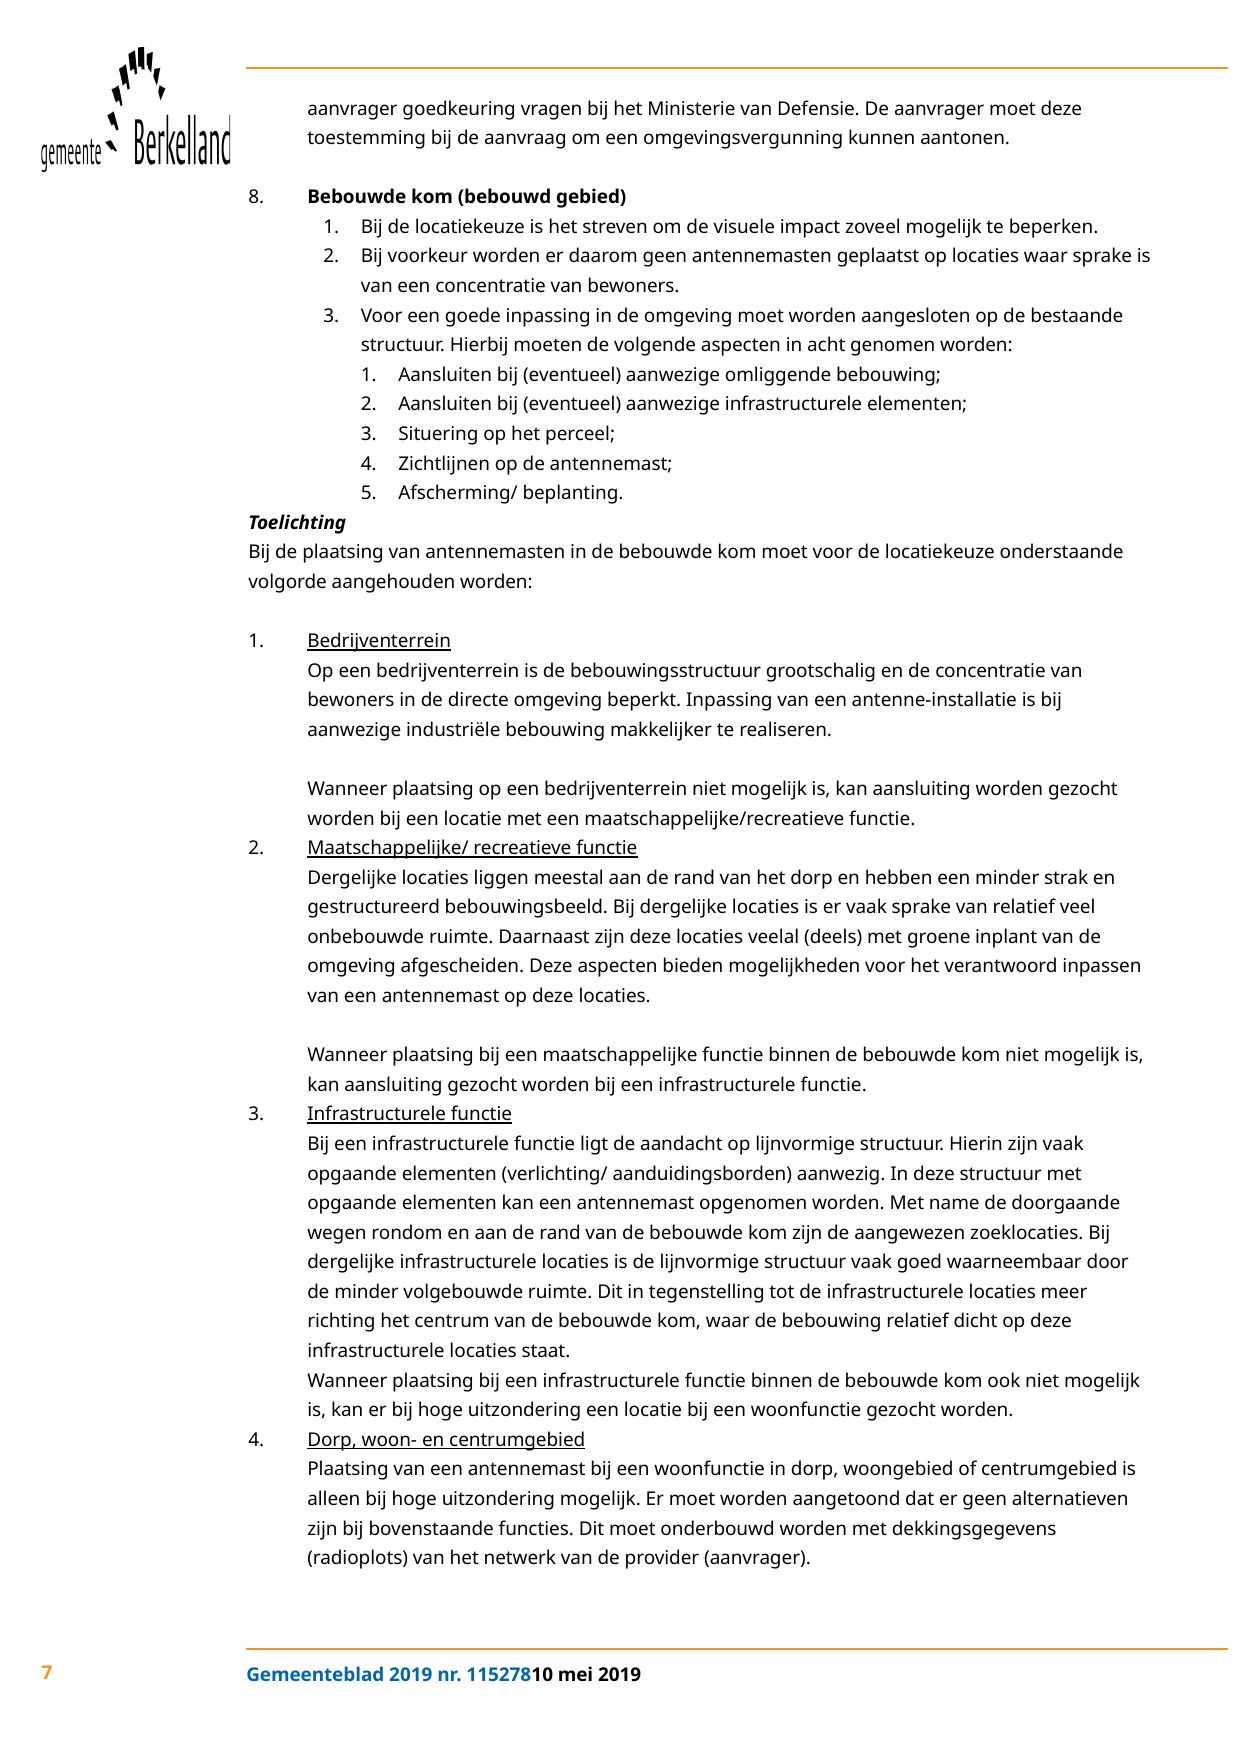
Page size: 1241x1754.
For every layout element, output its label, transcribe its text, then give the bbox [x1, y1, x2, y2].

list Voor een goede inpassing in de omgeving moet worden aangesloten op de bestaande structuur. Hierbij moeten de volgende aspecten in acht genomen worden: [323, 302, 1152, 357]
list Bij de locatiekeuze is het streven om de visuele impact zoveel mogelijk te beperken. [323, 213, 1152, 239]
list Aansluiten bij (eventueel) aanwezige omliggende bebouwing; [361, 361, 1152, 387]
list aanvrager goedkeuring vragen bij het Ministerie van Defensie. De aanvrager moet deze toestemming bij de aanvraag om een omgevingsvergunning kunnen aantonen. [248, 95, 1152, 150]
list Maatschappelijke/ recreatieve functie [248, 834, 1152, 860]
list Zichtlijnen op de antennemast; [361, 450, 1152, 476]
list Infrastructurele functie [248, 1101, 1152, 1126]
list Wanneer plaatsing bij een maatschappelijke functie binnen de bebouwde kom niet mogelijk is, kan aansluiting gezocht worden bij een infrastructurele functie. [248, 1041, 1152, 1097]
list Bij voorkeur worden er daarom geen antennemasten geplaatst op locaties waar sprake is van een concentratie van bewoners. [323, 243, 1152, 298]
list Op een bedrijventerrein is de bebouwingsstructuur grootschalig en de concentratie van bewoners in de directe omgeving beperkt. Inpassing van een antenne-installatie is bij aanwezige industriële bebouwing makkelijker te realiseren. [248, 657, 1152, 742]
list Dergelijke locaties liggen meestal aan de rand van het dorp en hebben een minder strak en gestructureerd bebouwingsbeeld. Bij dergelijke locaties is er vaak sprake van relatief veel onbebouwde ruimte. Daarnaast zijn deze locaties veelal (deels) met groene inplant van de omgeving afgescheiden. Deze aspecten bieden mogelijkheden voor het verantwoord inpassen van een antennemast op deze locaties. [248, 864, 1152, 1008]
picture [41, 47, 231, 172]
list Bedrijventerrein [248, 627, 1152, 653]
list Wanneer plaatsing op een bedrijventerrein niet mogelijk is, kan aansluiting worden gezocht worden bij een locatie met een maatschappelijke/recreatieve functie. [248, 775, 1152, 831]
text Toelichting [248, 509, 1152, 535]
list Wanneer plaatsing bij een infrastructurele functie binnen de bebouwde kom ook niet mogelijk is, kan er bij hoge uitzondering een locatie bij een woonfunctie gezocht worden. [248, 1367, 1152, 1422]
text Bij de plaatsing van antennemasten in de bebouwde kom moet voor de locatiekeuze onderstaande volgorde aangehouden worden: [248, 538, 1152, 594]
list Aansluiten bij (eventueel) aanwezige infrastructurele elementen; [361, 391, 1152, 416]
list Bij een infrastructurele functie ligt de aandacht op lijnvormige structuur. Hierin zijn vaak opgaande elementen (verlichting/ aanduidingsborden) aanwezig. In deze structuur met opgaande elementen kan een antennemast opgenomen worden. Met name de doorgaande wegen rondom en aan de rand van de bebouwde kom zijn de aangewezen zoeklocaties. Bij dergelijke infrastructurele locaties is de lijnvormige structuur vaak goed waarneembaar door de minder volgebouwde ruimte. Dit in tegenstelling tot de infrastructurele locaties meer richting het centrum van de bebouwde kom, waar de bebouwing relatief dicht op deze infrastructurele locaties staat. [248, 1130, 1152, 1363]
list Situering op het perceel; [361, 420, 1152, 446]
list Bebouwde kom (bebouwd gebied) [248, 183, 1152, 209]
list Dorp, woon- en centrumgebied [248, 1426, 1152, 1452]
list Afscherming/ beplanting. [361, 479, 1152, 505]
list Plaatsing van een antennemast bij een woonfunctie in dorp, woongebied of centrumgebied is alleen bij hoge uitzondering mogelijk. Er moet worden aangetoond dat er geen alternatieven zijn bij bovenstaande functies. Dit moet onderbouwd worden met dekkingsgegevens (radioplots) van het netwerk van de provider (aanvrager). [248, 1456, 1152, 1570]
